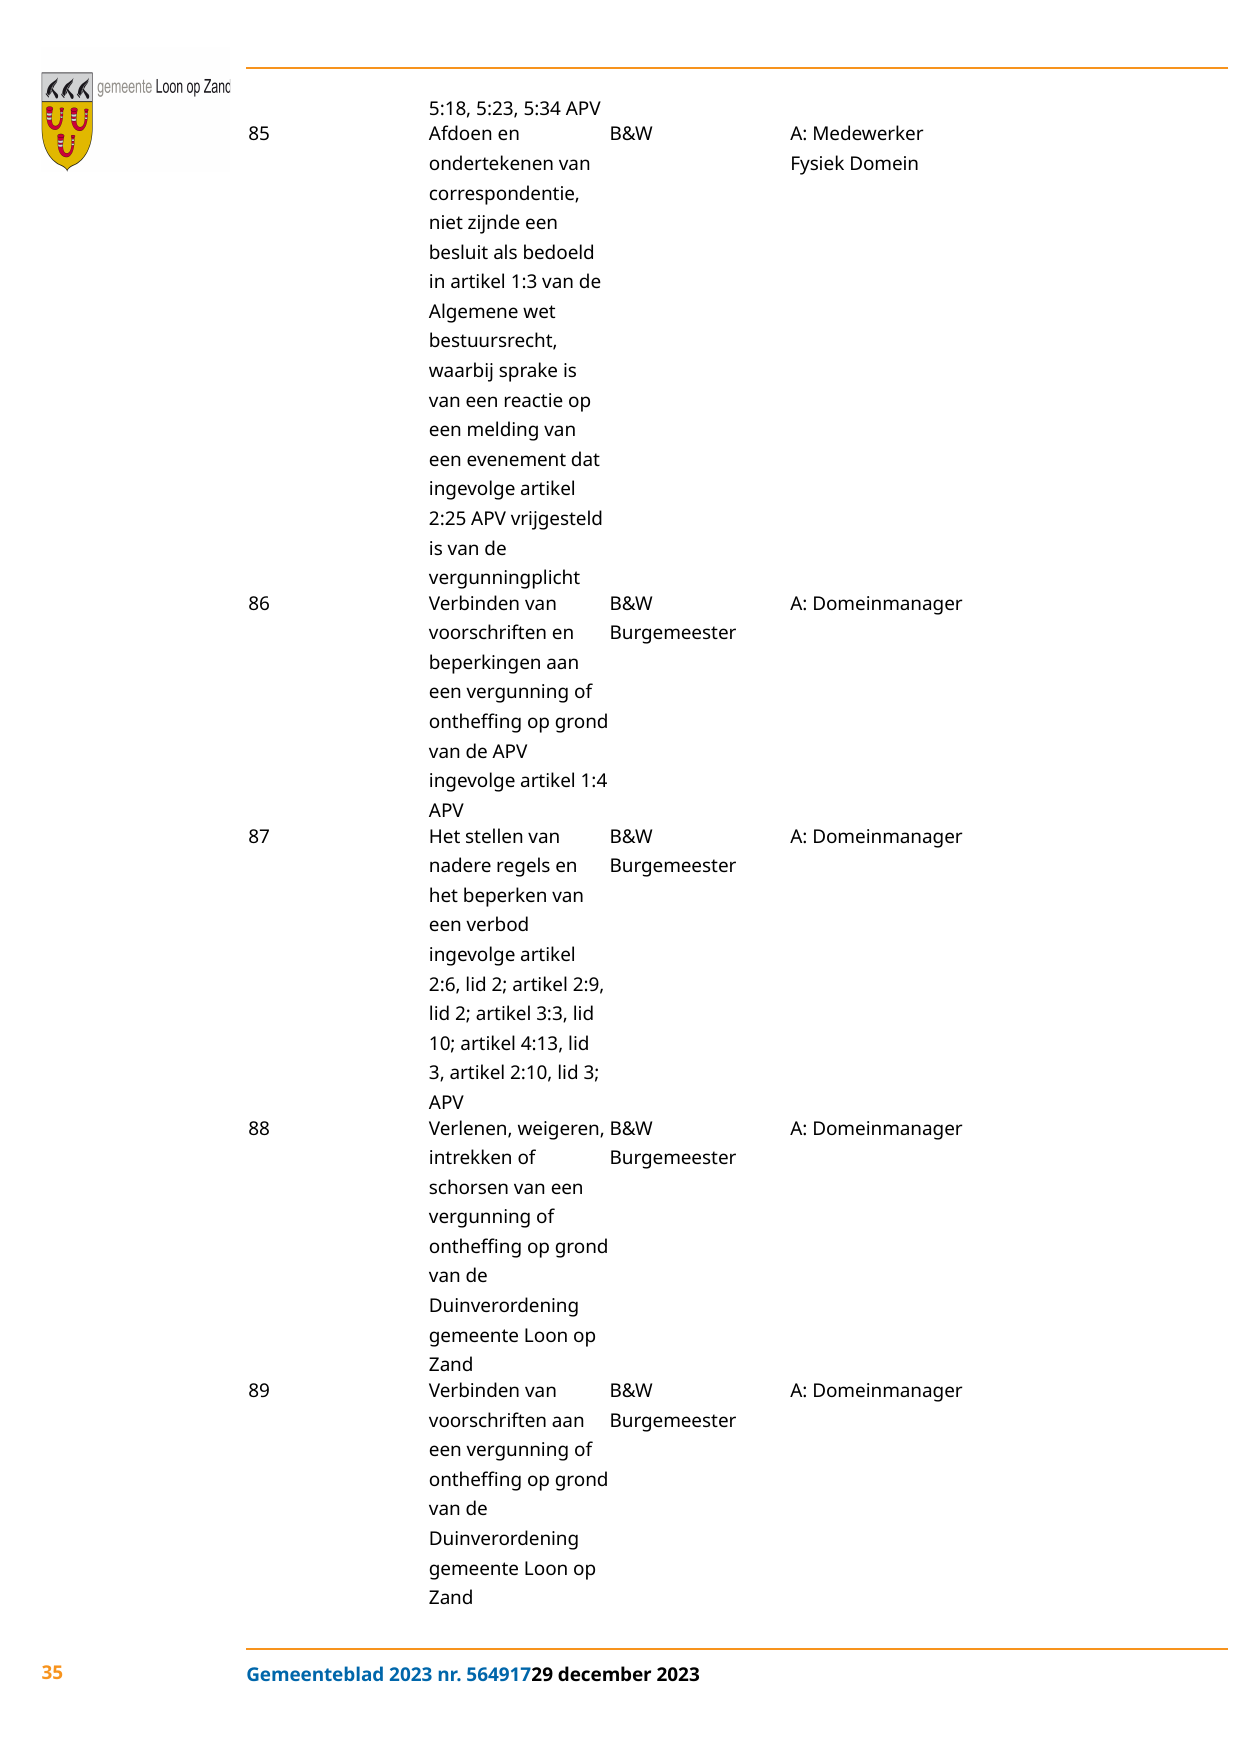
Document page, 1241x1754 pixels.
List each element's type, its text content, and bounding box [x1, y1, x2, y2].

table_cell B&W [609, 121, 790, 590]
table_cell [790, 95, 971, 121]
table_cell 5:18, 5:23, 5:34 APV [429, 95, 609, 121]
table_cell 87 [248, 823, 429, 1115]
table_cell 89 [248, 1377, 429, 1610]
table_cell A: Domeinmanager [790, 1377, 971, 1610]
table_cell Verbinden van voorschriften aan een vergunning of ontheffing op grond van de Duinverordening gemeente Loon op Zand [429, 1377, 609, 1610]
table_cell [609, 95, 790, 121]
table_cell A: Domeinmanager [790, 1115, 971, 1377]
table_cell [971, 590, 1152, 823]
table_cell Verbinden van voorschriften en beperkingen aan een vergunning of ontheffing op grond van de APV ingevolge artikel 1:4 APV [429, 590, 609, 823]
table_cell B&W Burgemeester [609, 590, 790, 823]
table_cell [971, 1115, 1152, 1377]
table_cell A: Domeinmanager [790, 590, 971, 823]
table_cell 86 [248, 590, 429, 823]
table_cell [971, 95, 1152, 121]
table_cell B&W Burgemeester [609, 823, 790, 1115]
table_cell [971, 823, 1152, 1115]
table_cell B&W Burgemeester [609, 1377, 790, 1610]
table_cell Verlenen, weigeren, intrekken of schorsen van een vergunning of ontheffing op grond van de Duinverordening gemeente Loon op Zand [429, 1115, 609, 1377]
picture [41, 47, 231, 172]
table_cell [971, 1377, 1152, 1610]
table_cell A: Domeinmanager [790, 823, 971, 1115]
table_cell Afdoen en ondertekenen van correspondentie, niet zijnde een besluit als bedoeld in artikel 1:3 van de Algemene wet bestuursrecht, waarbij sprake is van een reactie op een melding van een evenement dat ingevolge artikel 2:25 APV vrijgesteld is van de vergunningplicht [429, 121, 609, 590]
table_cell B&W Burgemeester [609, 1115, 790, 1377]
table_cell A: Medewerker Fysiek Domein [790, 121, 971, 590]
table_cell [971, 121, 1152, 590]
table_cell 88 [248, 1115, 429, 1377]
table_cell 85 [248, 121, 429, 590]
table_cell [248, 95, 429, 121]
table_cell Het stellen van nadere regels en het beperken van een verbod ingevolge artikel 2:6, lid 2; artikel 2:9, lid 2; artikel 3:3, lid 10; artikel 4:13, lid 3, artikel 2:10, lid 3; APV [429, 823, 609, 1115]
